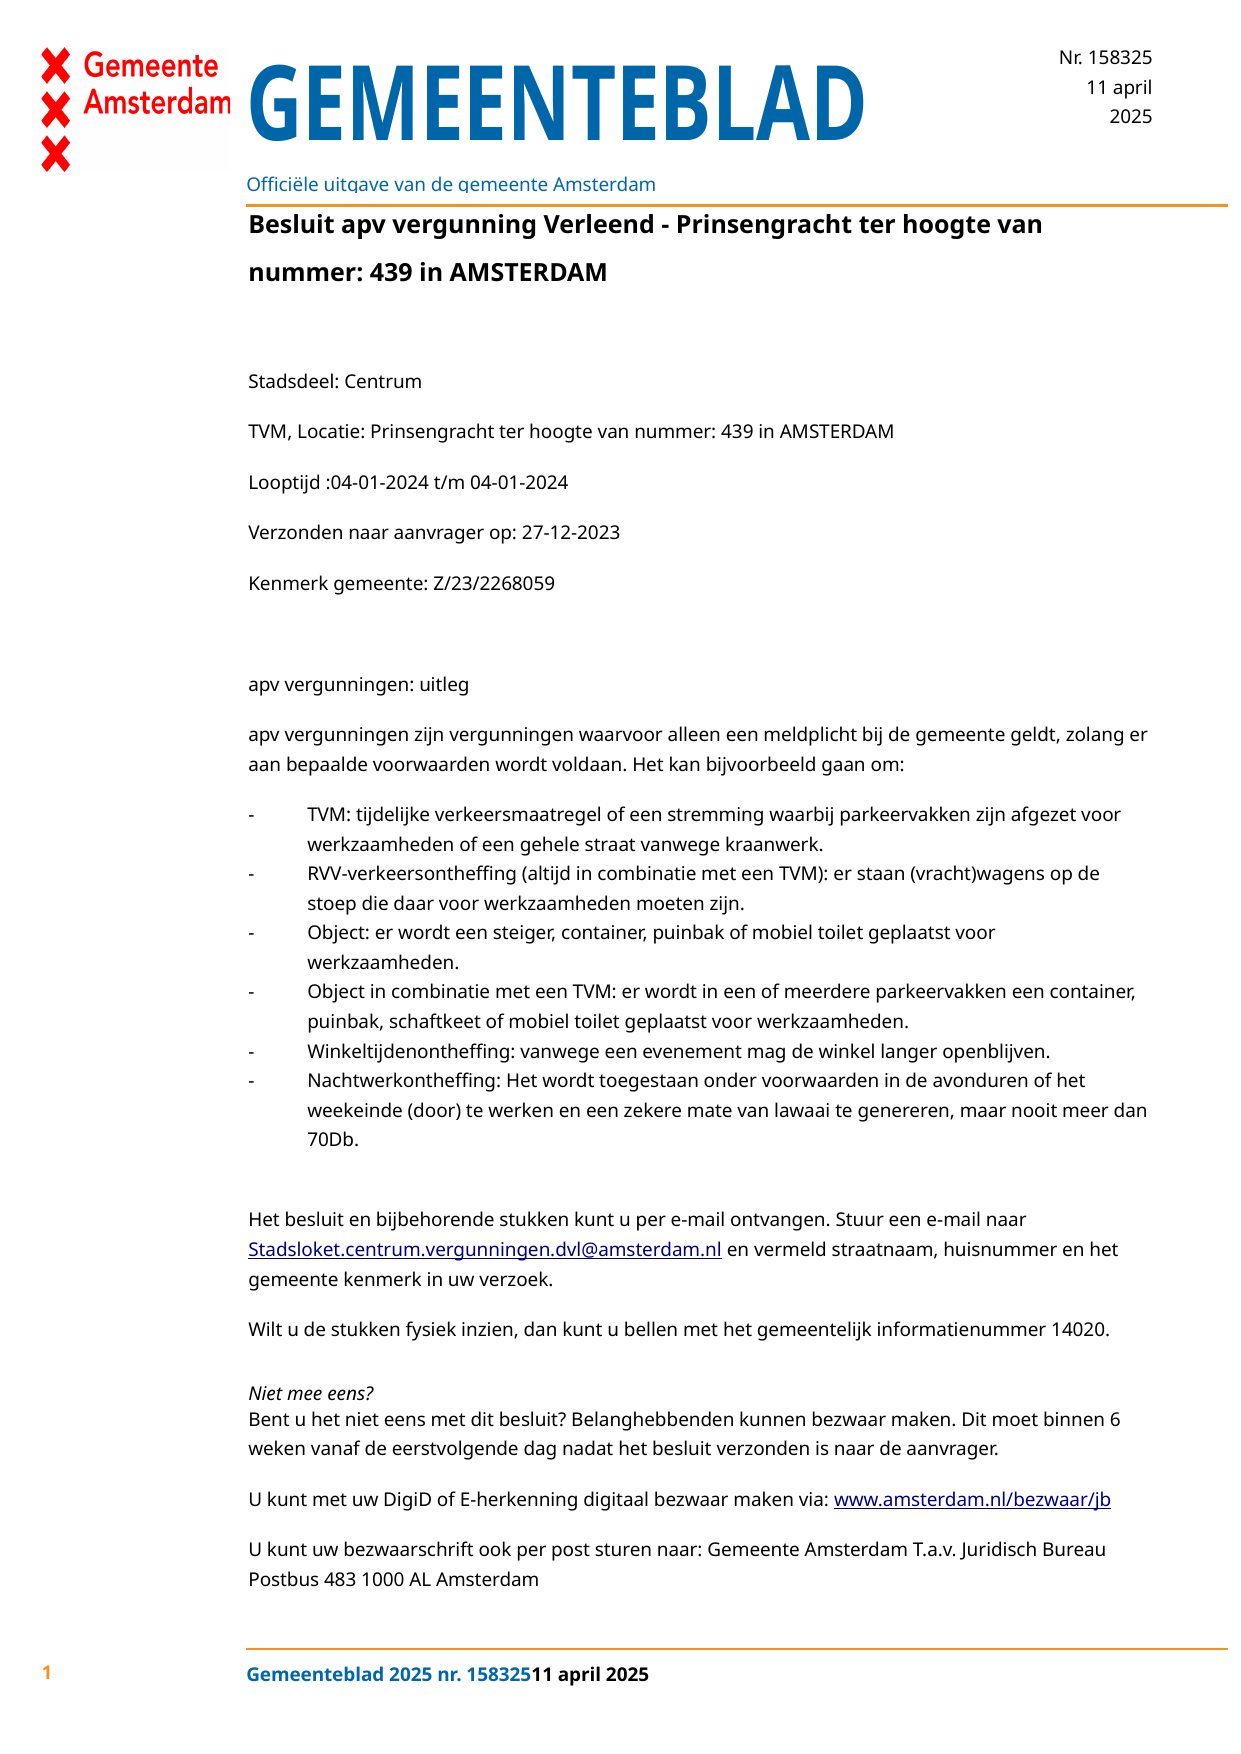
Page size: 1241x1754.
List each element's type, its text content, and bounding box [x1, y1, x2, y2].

text U kunt met uw DigiD of E-herkenning digitaal bezwaar maken via: www.amsterdam.nl/bezwaar/jb [248, 1486, 1152, 1512]
text Wilt u de stukken fysiek inzien, dan kunt u bellen met het gemeentelijk informatienummer 14020. [248, 1316, 1152, 1342]
text apv vergunningen zijn vergunningen waarvoor alleen een meldplicht bij de gemeente geldt, zolang er aan bepaalde voorwaarden wordt voldaan. Het kan bijvoorbeeld gaan om: [248, 721, 1152, 777]
list Winkeltijdenontheffing: vanwege een evenement mag de winkel langer openblijven. [248, 1038, 1152, 1064]
list RVV-verkeersontheffing (altijd in combinatie met een TVM): er staan (vracht)wagens op de stoep die daar voor werkzaamheden moeten zijn. [248, 860, 1152, 916]
text Niet mee eens? [248, 1380, 1152, 1406]
text apv vergunningen: uitleg [248, 671, 1152, 697]
text Kenmerk gemeente: Z/23/2268059 [248, 570, 1152, 596]
text Bent u het niet eens met dit besluit? Belanghebbenden kunnen bezwaar maken. Dit moet binnen 6 weken vanaf de eerstvolgende dag nadat het besluit verzonden is naar de aanvrager. [248, 1406, 1152, 1461]
list TVM: tijdelijke verkeersmaatregel of een stremming waarbij parkeervakken zijn afgezet voor werkzaamheden of een gehele straat vanwege kraanwerk. [248, 801, 1152, 857]
text Stadsdeel: Centrum [248, 368, 1152, 394]
text Looptijd :04-01-2024 t/m 04-01-2024 [248, 469, 1152, 495]
list Nachtwerkontheffing: Het wordt toegestaan onder voorwaarden in de avonduren of het weekeinde (door) te werken en een zekere mate van lawaai te genereren, maar nooit meer dan 70Db. [248, 1067, 1152, 1152]
list Object in combinatie met een TVM: er wordt in een of meerdere parkeervakken een container, puinbak, schaftkeet of mobiel toilet geplaatst voor werkzaamheden. [248, 979, 1152, 1034]
text Het besluit en bijbehorende stukken kunt u per e-mail ontvangen. Stuur een e-mail naar Stadsloket.centrum.vergunningen.dvl@amsterdam.nl en vermeld straatnaam, huisnummer en het gemeente kenmerk in uw verzoek. [248, 1207, 1152, 1292]
text TVM, Locatie: Prinsengracht ter hoogte van nummer: 439 in AMSTERDAM [248, 419, 1152, 444]
list Object: er wordt een steiger, container, puinbak of mobiel toilet geplaatst voor werkzaamheden. [248, 919, 1152, 975]
text Besluit apv vergunning Verleend - Prinsengracht ter hoogte van nummer: 439 in AMSTERDAM [248, 207, 1152, 288]
text Verzonden naar aanvrager op: 27-12-2023 [248, 519, 1152, 545]
picture [41, 47, 231, 172]
text U kunt uw bezwaarschrift ook per post sturen naar: Gemeente Amsterdam T.a.v. Juridisch Bureau Postbus 483 1000 AL Amsterdam [248, 1536, 1152, 1592]
